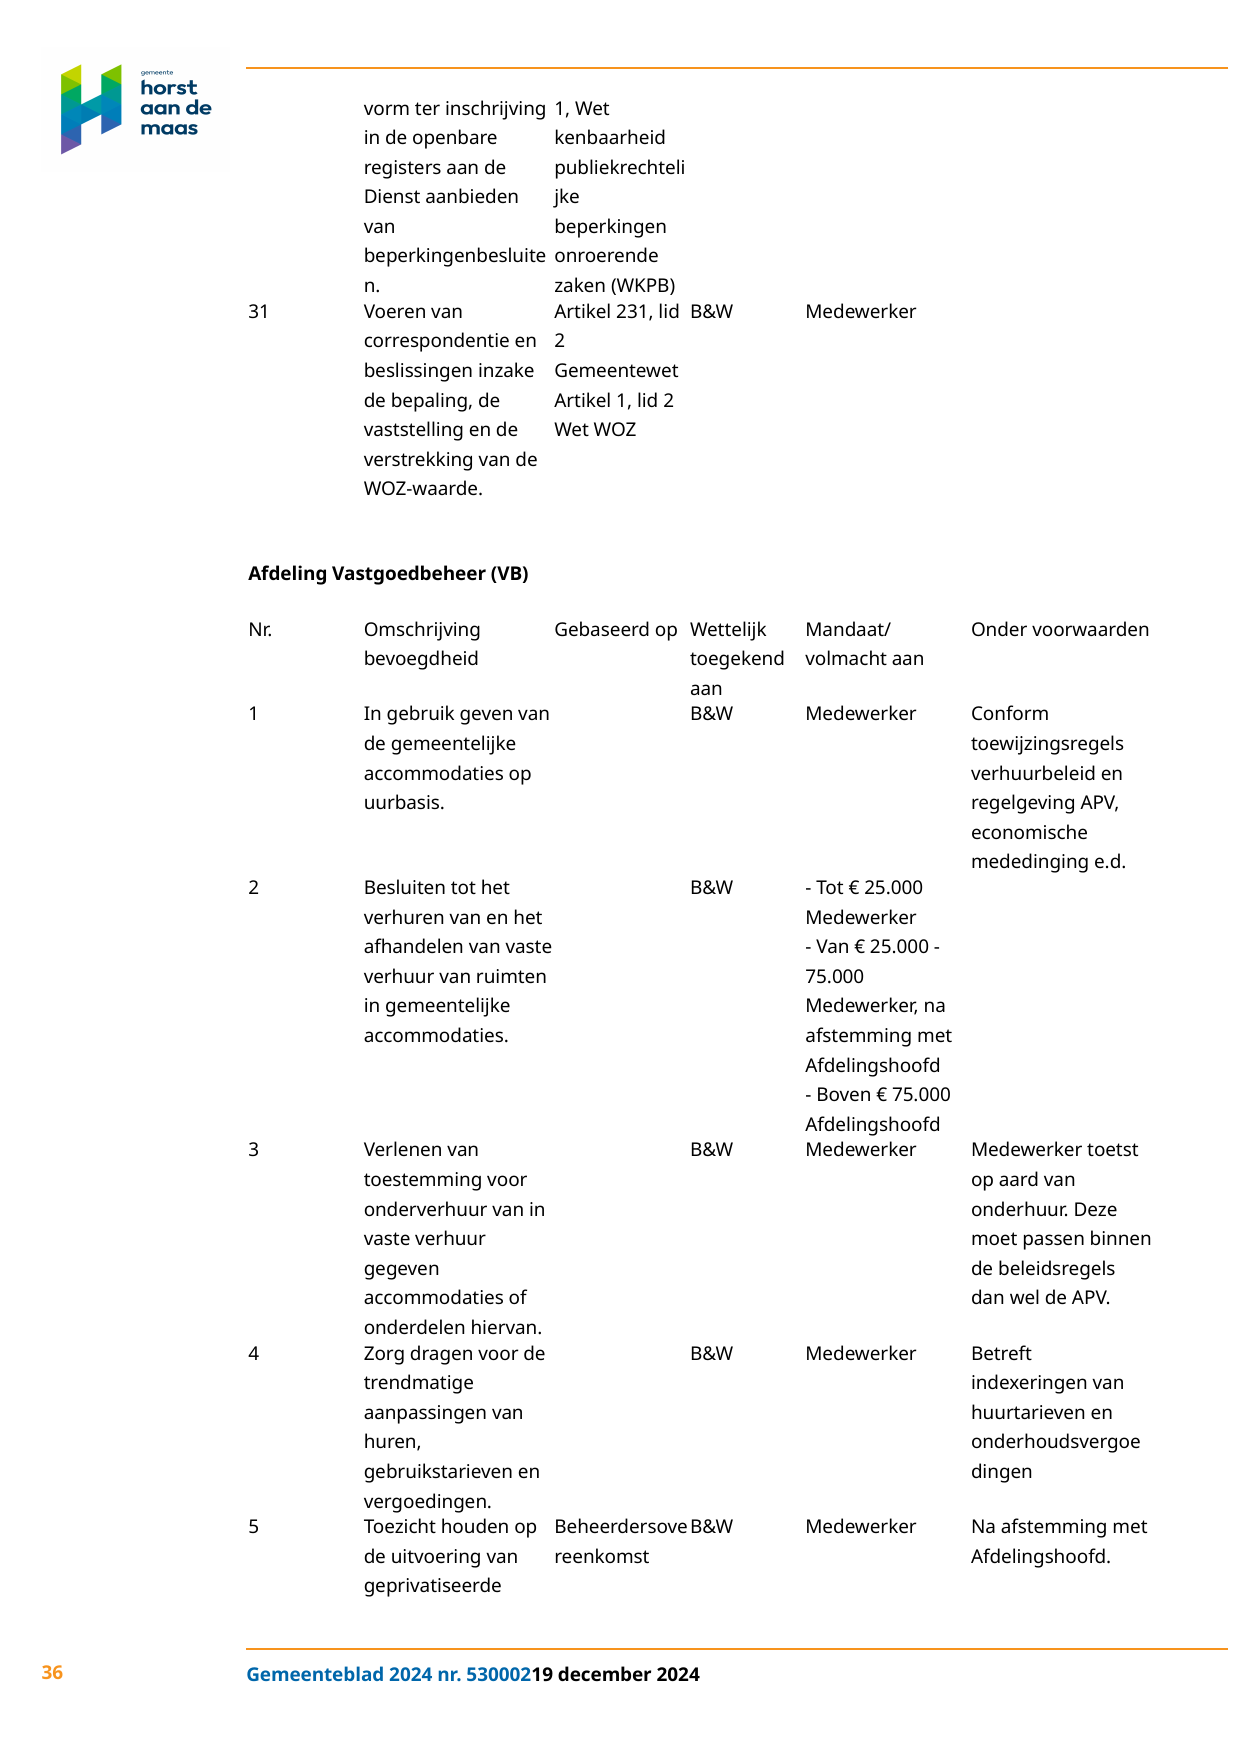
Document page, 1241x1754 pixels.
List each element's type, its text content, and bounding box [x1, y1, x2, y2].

table_cell 4 [248, 1340, 363, 1513]
table_cell Besluiten tot het verhuren van en het afhandelen van vaste verhuur van ruimten in gemeentelijke accommodaties. [364, 874, 554, 1137]
table_cell Toezicht houden op de uitvoering van geprivatiseerde [364, 1514, 554, 1598]
table_cell B&W [690, 1514, 805, 1598]
table_cell B&W [690, 1137, 805, 1340]
table_cell Onder voorwaarden [971, 616, 1152, 701]
table_cell [690, 95, 805, 298]
table_cell [248, 95, 363, 298]
table_cell B&W [690, 874, 805, 1137]
table_cell Omschrijving bevoegdheid [364, 616, 554, 701]
table_cell Artikel 231, lid 2 Gemeentewet Artikel 1, lid 2 Wet WOZ [554, 298, 690, 531]
table_cell - Tot € 25.000 Medewerker - Van € 25.000 - 75.000 Medewerker, na afstemming met Afdelingshoofd - Boven € 75.000 Afdelingshoofd [805, 874, 971, 1137]
table_cell B&W [690, 1340, 805, 1513]
table_cell Nr. [248, 616, 363, 701]
table_cell [554, 1137, 690, 1340]
table_cell Betreft indexeringen van huurtarieven en onderhoudsvergoedingen [971, 1340, 1152, 1513]
table_cell 31 [248, 298, 363, 531]
table_cell Zorg dragen voor de trendmatige aanpassingen van huren, gebruikstarieven en vergoedingen. [364, 1340, 554, 1513]
table_cell [971, 874, 1152, 1137]
table_cell Medewerker toetst op aard van onderhuur. Deze moet passen binnen de beleidsregels dan wel de APV. [971, 1137, 1152, 1340]
table_cell [971, 95, 1152, 298]
table_cell Gebaseerd op [554, 616, 690, 701]
table_cell Medewerker [805, 701, 971, 874]
table_cell B&W [690, 701, 805, 874]
table_cell 3 [248, 1137, 363, 1340]
table_cell 1, Wet kenbaarheid publiekrechtelijke beperkingen onroerende zaken (WKPB) [554, 95, 690, 298]
table_cell vorm ter inschrijving in de openbare registers aan de Dienst aanbieden van beperkingenbesluiten. [364, 95, 554, 298]
picture [41, 47, 231, 172]
table_cell Medewerker [805, 1137, 971, 1340]
table_cell Verlenen van toestemming voor onderverhuur van in vaste verhuur gegeven accommodaties of onderdelen hiervan. [364, 1137, 554, 1340]
table_cell B&W [690, 298, 805, 531]
table_cell 2 [248, 874, 363, 1137]
table_cell Voeren van correspondentie en beslissingen inzake de bepaling, de vaststelling en de verstrekking van de WOZ-waarde. [364, 298, 554, 531]
table_cell Medewerker [805, 1514, 971, 1598]
table_cell [554, 874, 690, 1137]
table_cell Na afstemming met Afdelingshoofd. [971, 1514, 1152, 1598]
table_cell [554, 701, 690, 874]
table_cell 1 [248, 701, 363, 874]
table_cell Mandaat/volmacht aan [805, 616, 971, 701]
table_cell Medewerker [805, 298, 971, 531]
table_cell [805, 95, 971, 298]
table_cell [554, 1340, 690, 1513]
table_cell [971, 298, 1152, 531]
table_cell Conform toewijzingsregels verhuurbeleid en regelgeving APV, economische mededinging e.d. [971, 701, 1152, 874]
table_cell Wettelijk toegekend aan [690, 616, 805, 701]
table_cell 5 [248, 1514, 363, 1598]
table_cell Beheerdersovereenkomst [554, 1514, 690, 1598]
table_cell Medewerker [805, 1340, 971, 1513]
table_cell Afdeling Vastgoedbeheer (VB) [248, 531, 1152, 616]
table_cell In gebruik geven van de gemeentelijke accommodaties op uurbasis. [364, 701, 554, 874]
